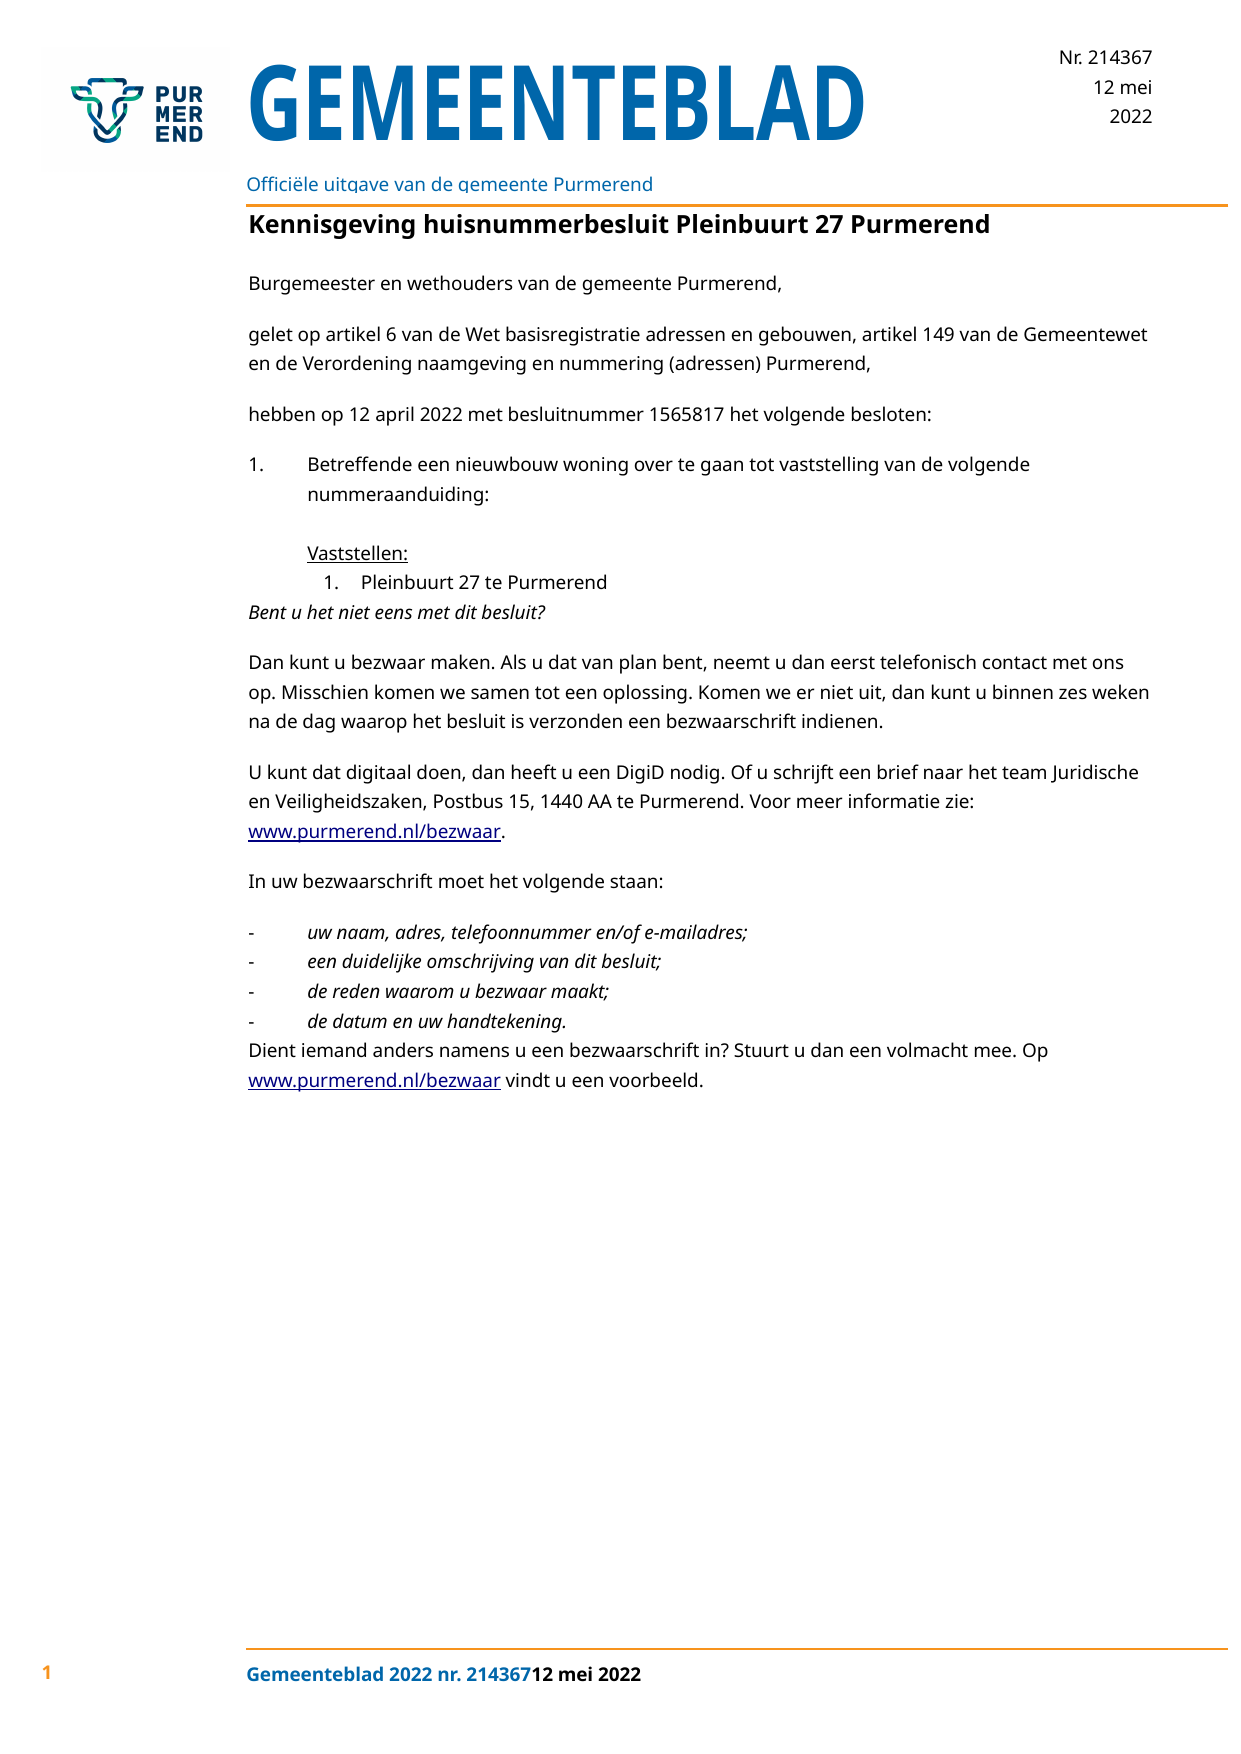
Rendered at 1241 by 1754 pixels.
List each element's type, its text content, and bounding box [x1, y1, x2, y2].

list de reden waarom u bezwaar maakt; [248, 978, 1152, 1004]
text Burgemeester en wethouders van de gemeente Purmerend, [248, 270, 1152, 296]
text In uw bezwaarschrift moet het volgende staan: [248, 869, 1152, 894]
list een duidelijke omschrijving van dit besluit; [248, 949, 1152, 974]
text gelet op artikel 6 van de Wet basisregistratie adressen en gebouwen, artikel 149 van de Gemeentewet en de Verordening naamgeving en nummering (adressen) Purmerend, [248, 321, 1152, 376]
text Dan kunt u bezwaar maken. Als u dat van plan bent, neemt u dan eerst telefonisch contact met ons op. Misschien komen we samen tot een oplossing. Komen we er niet uit, dan kunt u binnen zes weken na de dag waarop het besluit is verzonden een bezwaarschrift indienen. [248, 649, 1152, 734]
list Pleinbuurt 27 te Purmerend [323, 569, 1152, 595]
text Dient iemand anders namens u een bezwaarschrift in? Stuurt u dan een volmacht mee. Op www.purmerend.nl/bezwaar vindt u een voorbeeld. [248, 1037, 1152, 1093]
text hebben op 12 april 2022 met besluitnummer 1565817 het volgende besloten: [248, 401, 1152, 426]
text U kunt dat digitaal doen, dan heeft u een DigiD nodig. Of u schrijft een brief naar het team Juridische en Veiligheidszaken, Postbus 15, 1440 AA te Purmerend. Voor meer informatie zie: www.purmerend.nl/bezwaar. [248, 759, 1152, 844]
list uw naam, adres, telefoonnummer en/of e-mailadres; [248, 919, 1152, 945]
list Betreffende een nieuwbouw woning over te gaan tot vaststelling van de volgende nummeraanduiding: [248, 451, 1152, 506]
picture [41, 47, 231, 172]
list de datum en uw handtekening. [248, 1008, 1152, 1033]
text Kennisgeving huisnummerbesluit Pleinbuurt 27 Purmerend [248, 207, 1152, 241]
list Vaststellen: [248, 540, 1152, 566]
text Bent u het niet eens met dit besluit? [248, 599, 1152, 625]
